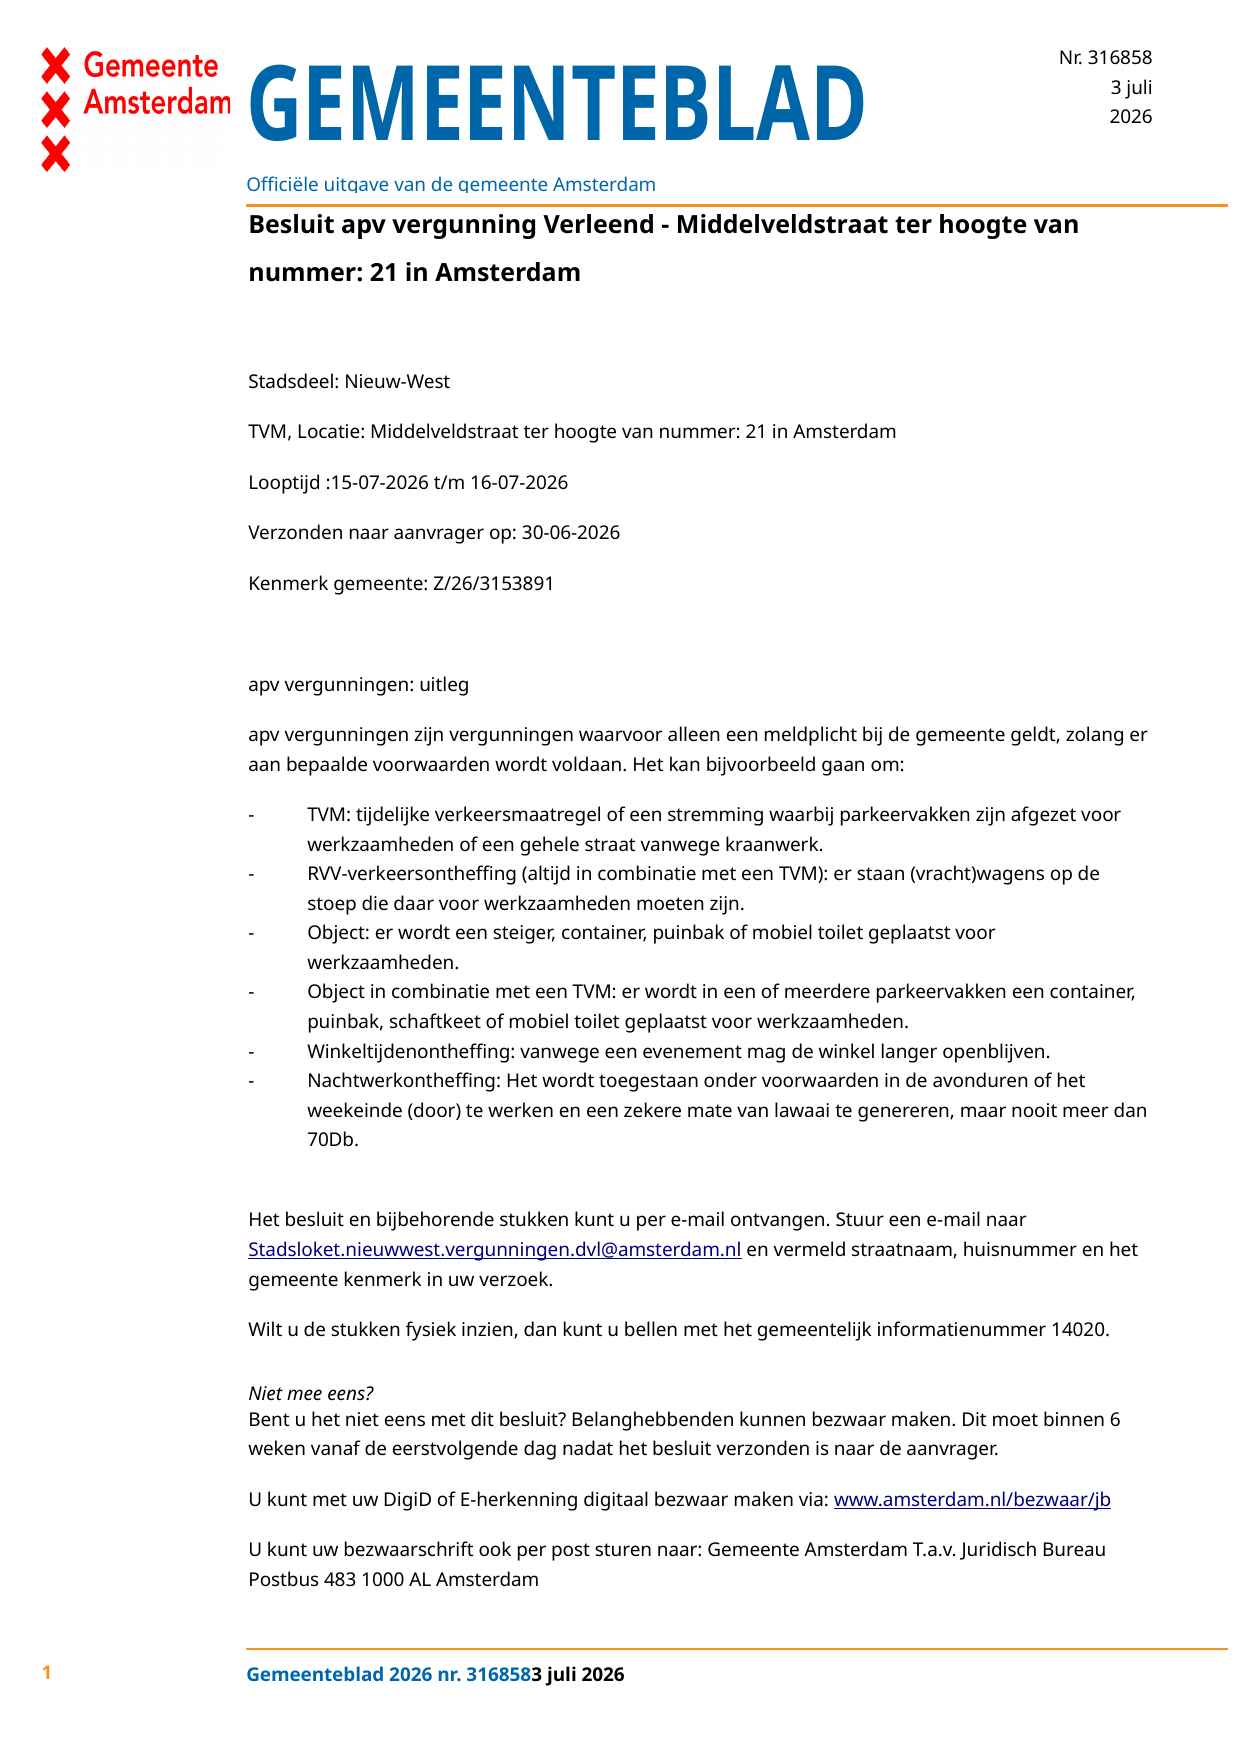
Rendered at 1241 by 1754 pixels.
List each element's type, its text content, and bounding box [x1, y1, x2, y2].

list TVM: tijdelijke verkeersmaatregel of een stremming waarbij parkeervakken zijn afgezet voor werkzaamheden of een gehele straat vanwege kraanwerk. [248, 801, 1152, 857]
list Nachtwerkontheffing: Het wordt toegestaan onder voorwaarden in de avonduren of het weekeinde (door) te werken en een zekere mate van lawaai te genereren, maar nooit meer dan 70Db. [248, 1067, 1152, 1152]
list Object in combinatie met een TVM: er wordt in een of meerdere parkeervakken een container, puinbak, schaftkeet of mobiel toilet geplaatst voor werkzaamheden. [248, 979, 1152, 1034]
list Winkeltijdenontheffing: vanwege een evenement mag de winkel langer openblijven. [248, 1038, 1152, 1064]
text TVM, Locatie: Middelveldstraat ter hoogte van nummer: 21 in Amsterdam [248, 419, 1152, 444]
text Besluit apv vergunning Verleend - Middelveldstraat ter hoogte van nummer: 21 in Amsterdam [248, 207, 1152, 288]
text Verzonden naar aanvrager op: 30-06-2026 [248, 519, 1152, 545]
text apv vergunningen: uitleg [248, 671, 1152, 697]
text U kunt met uw DigiD of E-herkenning digitaal bezwaar maken via: www.amsterdam.nl/bezwaar/jb [248, 1486, 1152, 1512]
text Niet mee eens? [248, 1380, 1152, 1406]
text apv vergunningen zijn vergunningen waarvoor alleen een meldplicht bij de gemeente geldt, zolang er aan bepaalde voorwaarden wordt voldaan. Het kan bijvoorbeeld gaan om: [248, 721, 1152, 777]
text U kunt uw bezwaarschrift ook per post sturen naar: Gemeente Amsterdam T.a.v. Juridisch Bureau Postbus 483 1000 AL Amsterdam [248, 1536, 1152, 1592]
list Object: er wordt een steiger, container, puinbak of mobiel toilet geplaatst voor werkzaamheden. [248, 919, 1152, 975]
text Wilt u de stukken fysiek inzien, dan kunt u bellen met het gemeentelijk informatienummer 14020. [248, 1316, 1152, 1342]
list RVV-verkeersontheffing (altijd in combinatie met een TVM): er staan (vracht)wagens op de stoep die daar voor werkzaamheden moeten zijn. [248, 860, 1152, 916]
text Stadsdeel: Nieuw-West [248, 368, 1152, 394]
text Looptijd :15-07-2026 t/m 16-07-2026 [248, 469, 1152, 495]
picture [41, 47, 231, 172]
text Het besluit en bijbehorende stukken kunt u per e-mail ontvangen. Stuur een e-mail naar Stadsloket.nieuwwest.vergunningen.dvl@amsterdam.nl en vermeld straatnaam, huisnummer en het gemeente kenmerk in uw verzoek. [248, 1207, 1152, 1292]
text Bent u het niet eens met dit besluit? Belanghebbenden kunnen bezwaar maken. Dit moet binnen 6 weken vanaf de eerstvolgende dag nadat het besluit verzonden is naar de aanvrager. [248, 1406, 1152, 1461]
text Kenmerk gemeente: Z/26/3153891 [248, 570, 1152, 596]
